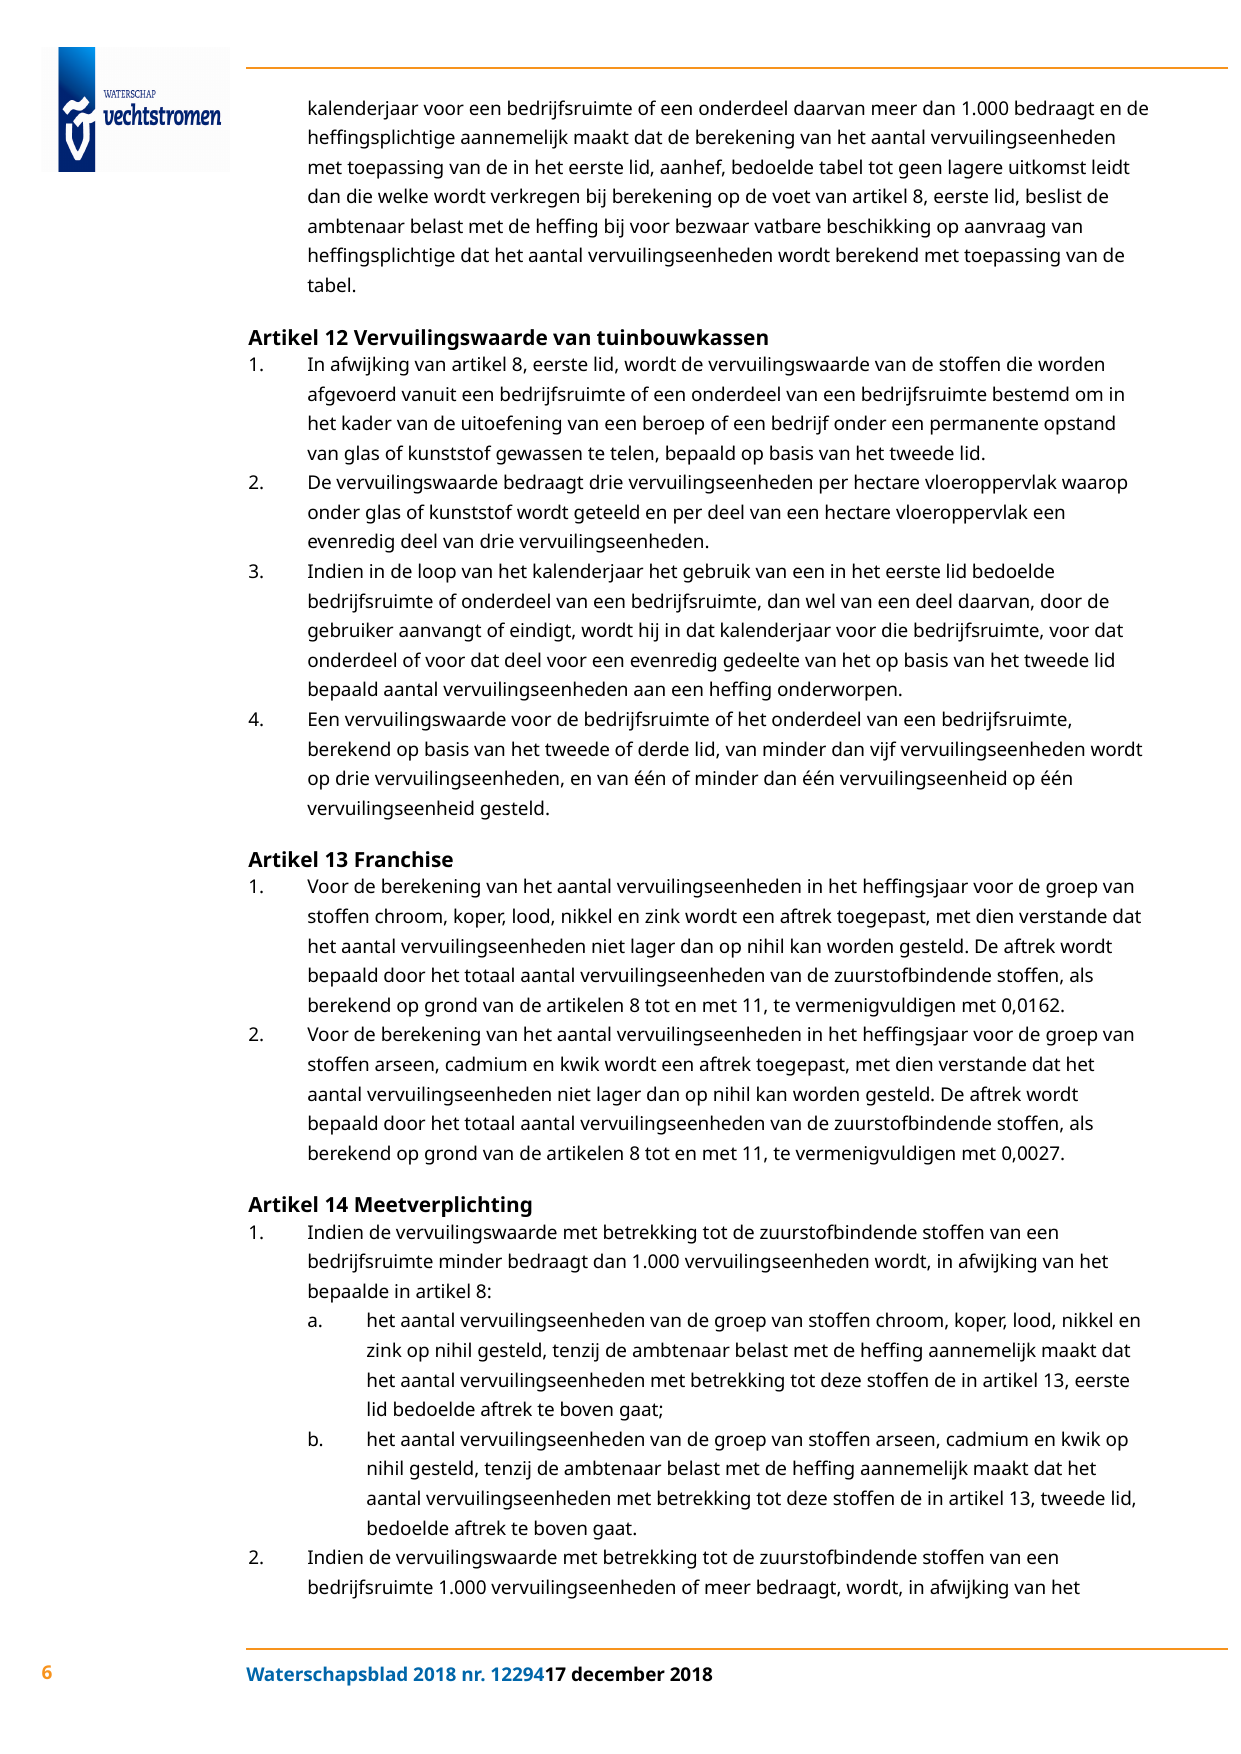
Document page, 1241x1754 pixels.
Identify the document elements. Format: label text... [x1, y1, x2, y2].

list Voor de berekening van het aantal vervuilingseenheden in het heffingsjaar voor de groep van stoffen chroom, koper, lood, nikkel en zink wordt een aftrek toegepast, met dien verstande dat het aantal vervuilingseenheden niet lager dan op nihil kan worden gesteld. De aftrek wordt bepaald door het totaal aantal vervuilingseenheden van de zuurstofbindende stoffen, als berekend op grond van de artikelen 8 tot en met 11, te vermenigvuldigen met 0,0162. [248, 874, 1152, 1018]
list het aantal vervuilingseenheden van de groep van stoffen arseen, cadmium en kwik op nihil gesteld, tenzij de ambtenaar belast met de heffing aannemelijk maakt dat het aantal vervuilingseenheden met betrekking tot deze stoffen de in artikel 13, tweede lid, bedoelde aftrek te boven gaat. [307, 1426, 1152, 1540]
list het aantal vervuilingseenheden van de groep van stoffen chroom, koper, lood, nikkel en zink op nihil gesteld, tenzij de ambtenaar belast met de heffing aannemelijk maakt dat het aantal vervuilingseenheden met betrekking tot deze stoffen de in artikel 13, eerste lid bedoelde aftrek te boven gaat; [307, 1308, 1152, 1422]
list kalenderjaar voor een bedrijfsruimte of een onderdeel daarvan meer dan 1.000 bedraagt en de heffingsplichtige aannemelijk maakt dat de berekening van het aantal vervuilingseenheden met toepassing van de in het eerste lid, aanhef, bedoelde tabel tot geen lagere uitkomst leidt dan die welke wordt verkregen bij berekening op de voet van artikel 8, eerste lid, beslist de ambtenaar belast met de heffing bij voor bezwaar vatbare beschikking op aanvraag van heffingsplichtige dat het aantal vervuilingseenheden wordt berekend met toepassing van de tabel. [248, 95, 1152, 298]
list Indien de vervuilingswaarde met betrekking tot de zuurstofbindende stoffen van een bedrijfsruimte 1.000 vervuilingseenheden of meer bedraagt, wordt, in afwijking van het [248, 1544, 1152, 1599]
list Indien in de loop van het kalenderjaar het gebruik van een in het eerste lid bedoelde bedrijfsruimte of onderdeel van een bedrijfsruimte, dan wel van een deel daarvan, door de gebruiker aanvangt of eindigt, wordt hij in dat kalenderjaar voor die bedrijfsruimte, voor dat onderdeel of voor dat deel voor een evenredig gedeelte van het op basis van het tweede lid bepaald aantal vervuilingseenheden aan een heffing onderworpen. [248, 558, 1152, 702]
list De vervuilingswaarde bedraagt drie vervuilingseenheden per hectare vloeroppervlak waarop onder glas of kunststof wordt geteeld en per deel van een hectare vloeroppervlak een evenredig deel van drie vervuilingseenheden. [248, 469, 1152, 554]
text Artikel 12 Vervuilingswaarde van tuinbouwkassen [248, 323, 1152, 351]
list Indien de vervuilingswaarde met betrekking tot de zuurstofbindende stoffen van een bedrijfsruimte minder bedraagt dan 1.000 vervuilingseenheden wordt, in afwijking van het bepaalde in artikel 8: [248, 1219, 1152, 1304]
text Artikel 14 Meetverplichting [248, 1190, 1152, 1219]
list Voor de berekening van het aantal vervuilingseenheden in het heffingsjaar voor de groep van stoffen arseen, cadmium en kwik wordt een aftrek toegepast, met dien verstande dat het aantal vervuilingseenheden niet lager dan op nihil kan worden gesteld. De aftrek wordt bepaald door het totaal aantal vervuilingseenheden van de zuurstofbindende stoffen, als berekend op grond van de artikelen 8 tot en met 11, te vermenigvuldigen met 0,0027. [248, 1022, 1152, 1166]
picture [41, 47, 231, 172]
list In afwijking van artikel 8, eerste lid, wordt de vervuilingswaarde van de stoffen die worden afgevoerd vanuit een bedrijfsruimte of een onderdeel van een bedrijfsruimte bestemd om in het kader van de uitoefening van een beroep of een bedrijf onder een permanente opstand van glas of kunststof gewassen te telen, bepaald op basis van het tweede lid. [248, 351, 1152, 466]
text Artikel 13 Franchise [248, 845, 1152, 874]
list Een vervuilingswaarde voor de bedrijfsruimte of het onderdeel van een bedrijfsruimte, berekend op basis van het tweede of derde lid, van minder dan vijf vervuilingseenheden wordt op drie vervuilingseenheden, en van één of minder dan één vervuilingseenheid op één vervuilingseenheid gesteld. [248, 706, 1152, 821]
